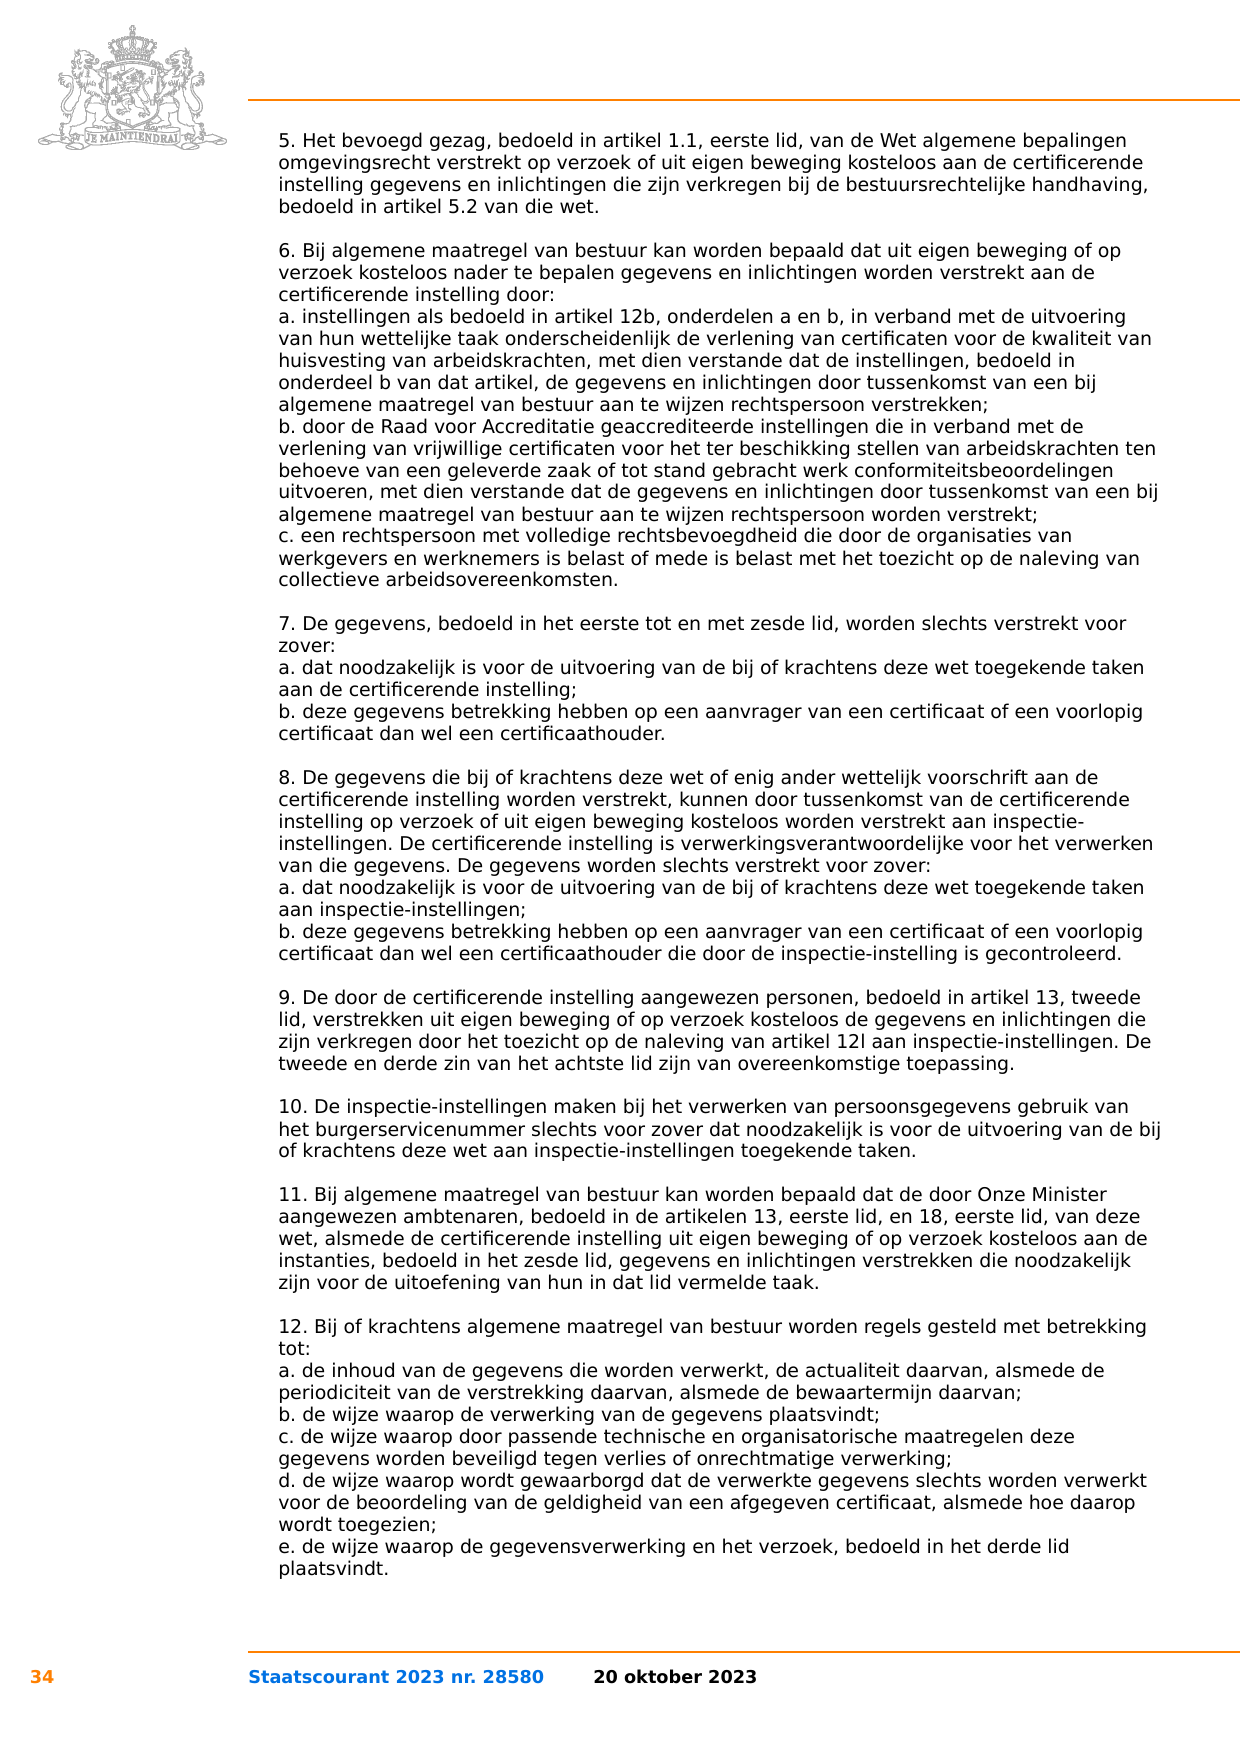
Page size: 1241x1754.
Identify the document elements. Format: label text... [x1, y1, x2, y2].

text 8. De gegevens die bij of krachtens deze wet of enig ander wettelijk voorschrift aan de certificerende instelling worden verstrekt, kunnen door tussenkomst van de certificerende instelling op verzoek of uit eigen beweging kosteloos worden verstrekt aan inspectie-instellingen. De certificerende instelling is verwerkingsverantwoordelijke voor het verwerken van die gegevens. De gegevens worden slechts verstrekt voor zover: [278, 767, 1163, 877]
text b. deze gegevens betrekking hebben op een aanvrager van een certificaat of een voorlopig certificaat dan wel een certificaathouder die door de inspectie-instelling is gecontroleerd. [278, 921, 1163, 965]
text 6. Bij algemene maatregel van bestuur kan worden bepaald dat uit eigen beweging of op verzoek kosteloos nader te bepalen gegevens en inlichtingen worden verstrekt aan de certificerende instelling door: [278, 240, 1163, 306]
text a. dat noodzakelijk is voor de uitvoering van de bij of krachtens deze wet toegekende taken aan de certificerende instelling; [278, 657, 1163, 701]
text d. de wijze waarop wordt gewaarborgd dat de verwerkte gegevens slechts worden verwerkt voor de beoordeling van de geldigheid van een afgegeven certificaat, alsmede hoe daarop wordt toegezien; [278, 1470, 1163, 1536]
text a. instellingen als bedoeld in artikel 12b, onderdelen a en b, in verband met de uitvoering van hun wettelijke taak onderscheidenlijk de verlening van certificaten voor de kwaliteit van huisvesting van arbeidskrachten, met dien verstande dat de instellingen, bedoeld in onderdeel b van dat artikel, de gegevens en inlichtingen door tussenkomst van een bij algemene maatregel van bestuur aan te wijzen rechtspersoon verstrekken; [278, 306, 1163, 416]
text 12. Bij of krachtens algemene maatregel van bestuur worden regels gesteld met betrekking tot: [278, 1316, 1163, 1360]
text a. dat noodzakelijk is voor de uitvoering van de bij of krachtens deze wet toegekende taken aan inspectie-instellingen; [278, 877, 1163, 921]
text e. de wijze waarop de gegevensverwerking en het verzoek, bedoeld in het derde lid plaatsvindt. [278, 1536, 1163, 1580]
text b. de wijze waarop de verwerking van de gegevens plaatsvindt; [278, 1404, 1163, 1426]
text 5. Het bevoegd gezag, bedoeld in artikel 1.1, eerste lid, van de Wet algemene bepalingen omgevingsrecht verstrekt op verzoek of uit eigen beweging kosteloos aan de certificerende instelling gegevens en inlichtingen die zijn verkregen bij de bestuursrechtelijke handhaving, bedoeld in artikel 5.2 van die wet. [278, 130, 1163, 218]
text b. deze gegevens betrekking hebben op een aanvrager van een certificaat of een voorlopig certificaat dan wel een certificaathouder. [278, 701, 1163, 745]
text c. een rechtspersoon met volledige rechtsbevoegdheid die door de organisaties van werkgevers en werknemers is belast of mede is belast met het toezicht op de naleving van collectieve arbeidsovereenkomsten. [278, 525, 1163, 591]
text b. door de Raad voor Accreditatie geaccrediteerde instellingen die in verband met de verlening van vrijwillige certificaten voor het ter beschikking stellen van arbeidskrachten ten behoeve van een geleverde zaak of tot stand gebracht werk conformiteitsbeoordelingen uitvoeren, met dien verstande dat de gegevens en inlichtingen door tussenkomst van een bij algemene maatregel van bestuur aan te wijzen rechtspersoon worden verstrekt; [278, 416, 1163, 525]
text 9. De door de certificerende instelling aangewezen personen, bedoeld in artikel 13, tweede lid, verstrekken uit eigen beweging of op verzoek kosteloos de gegevens en inlichtingen die zijn verkregen door het toezicht op de naleving van artikel 12l aan inspectie-instellingen. De tweede en derde zin van het achtste lid zijn van overeenkomstige toepassing. [278, 987, 1163, 1074]
picture [38, 25, 227, 150]
text c. de wijze waarop door passende technische en organisatorische maatregelen deze gegevens worden beveiligd tegen verlies of onrechtmatige verwerking; [278, 1426, 1163, 1470]
text a. de inhoud van de gegevens die worden verwerkt, de actualiteit daarvan, alsmede de periodiciteit van de verstrekking daarvan, alsmede de bewaartermijn daarvan; [278, 1360, 1163, 1404]
text 11. Bij algemene maatregel van bestuur kan worden bepaald dat de door Onze Minister aangewezen ambtenaren, bedoeld in de artikelen 13, eerste lid, en 18, eerste lid, van deze wet, alsmede de certificerende instelling uit eigen beweging of op verzoek kosteloos aan de instanties, bedoeld in het zesde lid, gegevens en inlichtingen verstrekken die noodzakelijk zijn voor de uitoefening van hun in dat lid vermelde taak. [278, 1184, 1163, 1294]
text 10. De inspectie-instellingen maken bij het verwerken van persoonsgegevens gebruik van het burgerservicenummer slechts voor zover dat noodzakelijk is voor de uitvoering van de bij of krachtens deze wet aan inspectie-instellingen toegekende taken. [278, 1096, 1163, 1162]
text 7. De gegevens, bedoeld in het eerste tot en met zesde lid, worden slechts verstrekt voor zover: [278, 613, 1163, 657]
